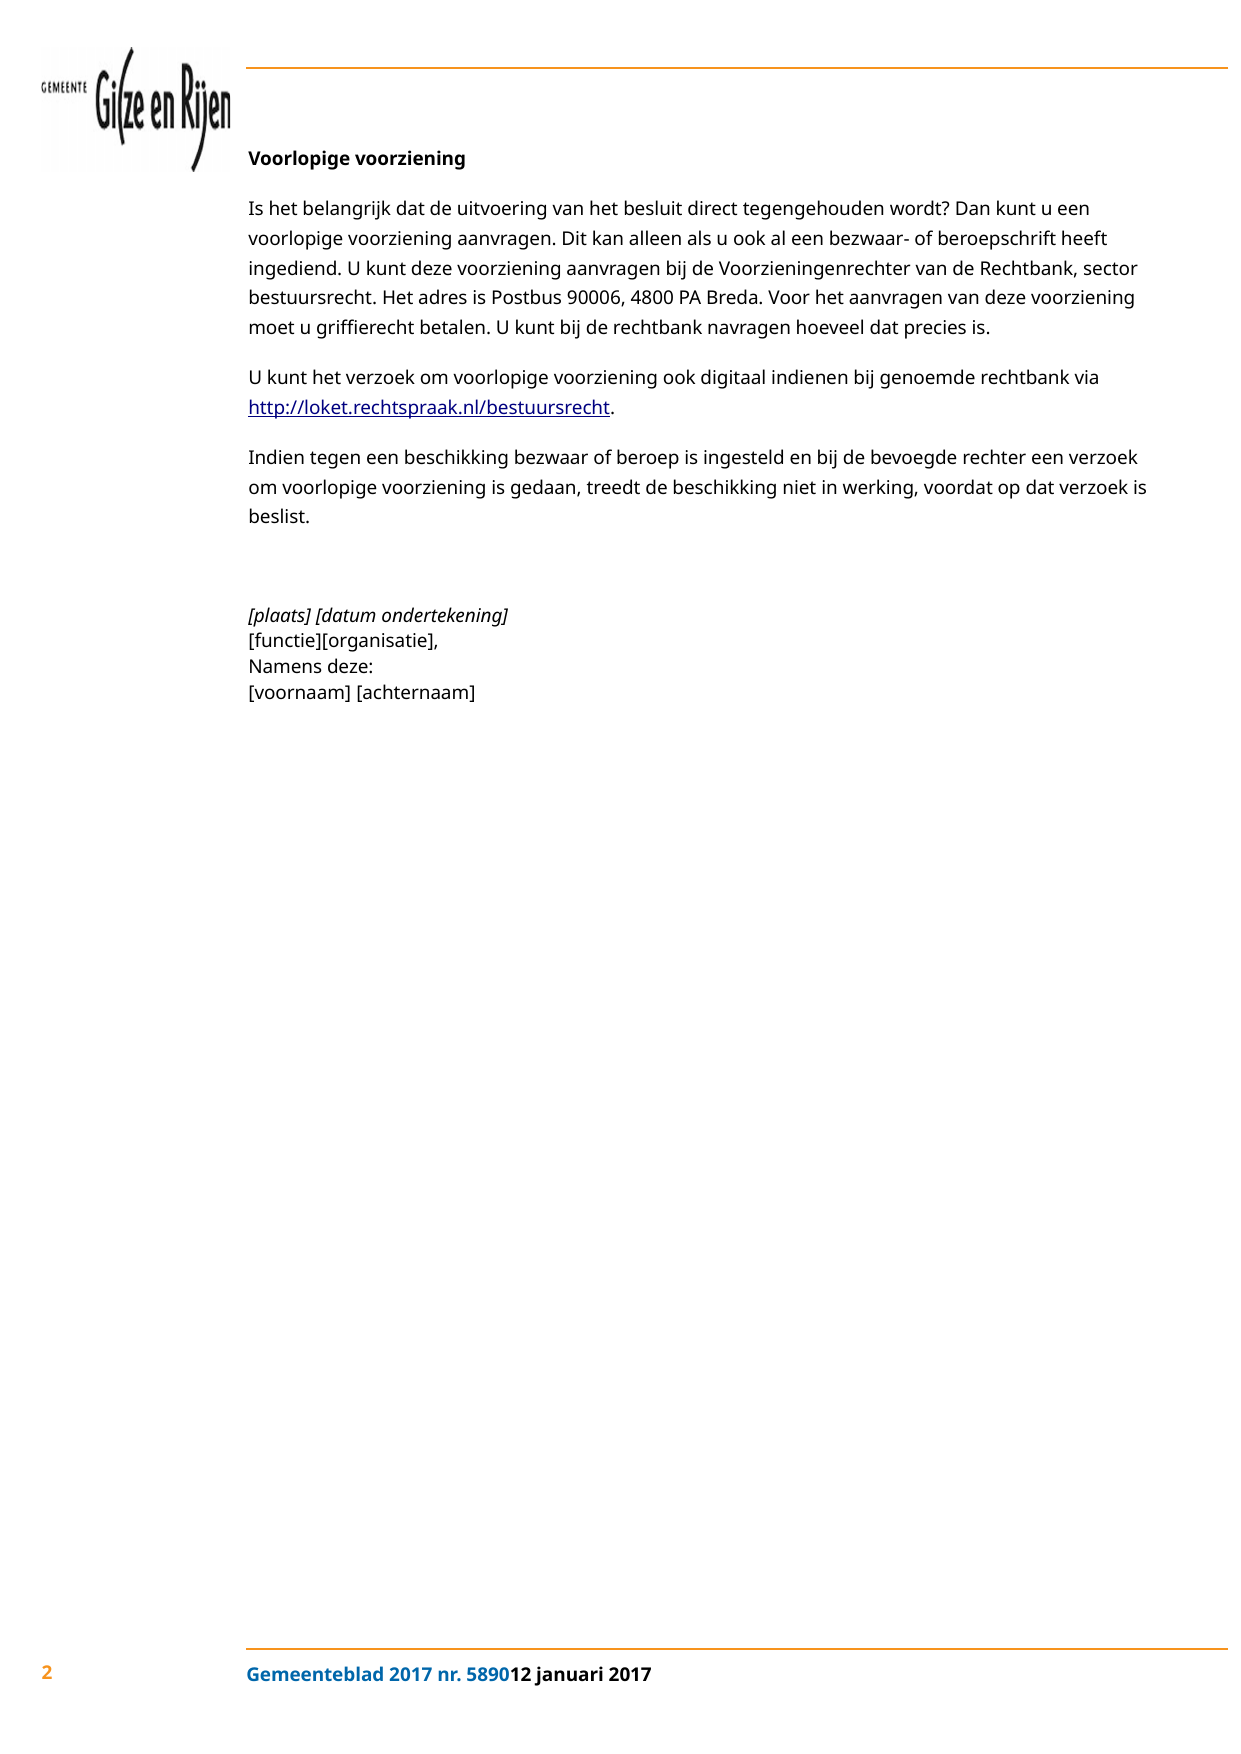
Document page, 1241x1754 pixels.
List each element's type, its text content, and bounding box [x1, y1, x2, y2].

text Voorlopige voorziening [248, 145, 1152, 171]
text Is het belangrijk dat de uitvoering van het besluit direct tegengehouden wordt? Dan kunt u een voorlopige voorziening aanvragen. Dit kan alleen als u ook al een bezwaar- of beroepschrift heeft ingediend. U kunt deze voorziening aanvragen bij de Voorzieningenrechter van de Rechtbank, sector bestuursrecht. Het adres is Postbus 90006, 4800 PA Breda. Voor het aanvragen van deze voorziening moet u griffierecht betalen. U kunt bij de rechtbank navragen hoeveel dat precies is. [248, 196, 1152, 340]
text [functie][organisatie], [248, 627, 1152, 653]
text [plaats] [datum ondertekening] [248, 602, 1152, 627]
text [voornaam] [achternaam] [248, 679, 1152, 705]
text U kunt het verzoek om voorlopige voorziening ook digitaal indienen bij genoemde rechtbank via http://loket.rechtspraak.nl/bestuursrecht. [248, 364, 1152, 420]
text Namens deze: [248, 653, 1152, 679]
picture [41, 47, 231, 172]
text Indien tegen een beschikking bezwaar of beroep is ingesteld en bij de bevoegde rechter een verzoek om voorlopige voorziening is gedaan, treedt de beschikking niet in werking, voordat op dat verzoek is beslist. [248, 444, 1152, 529]
